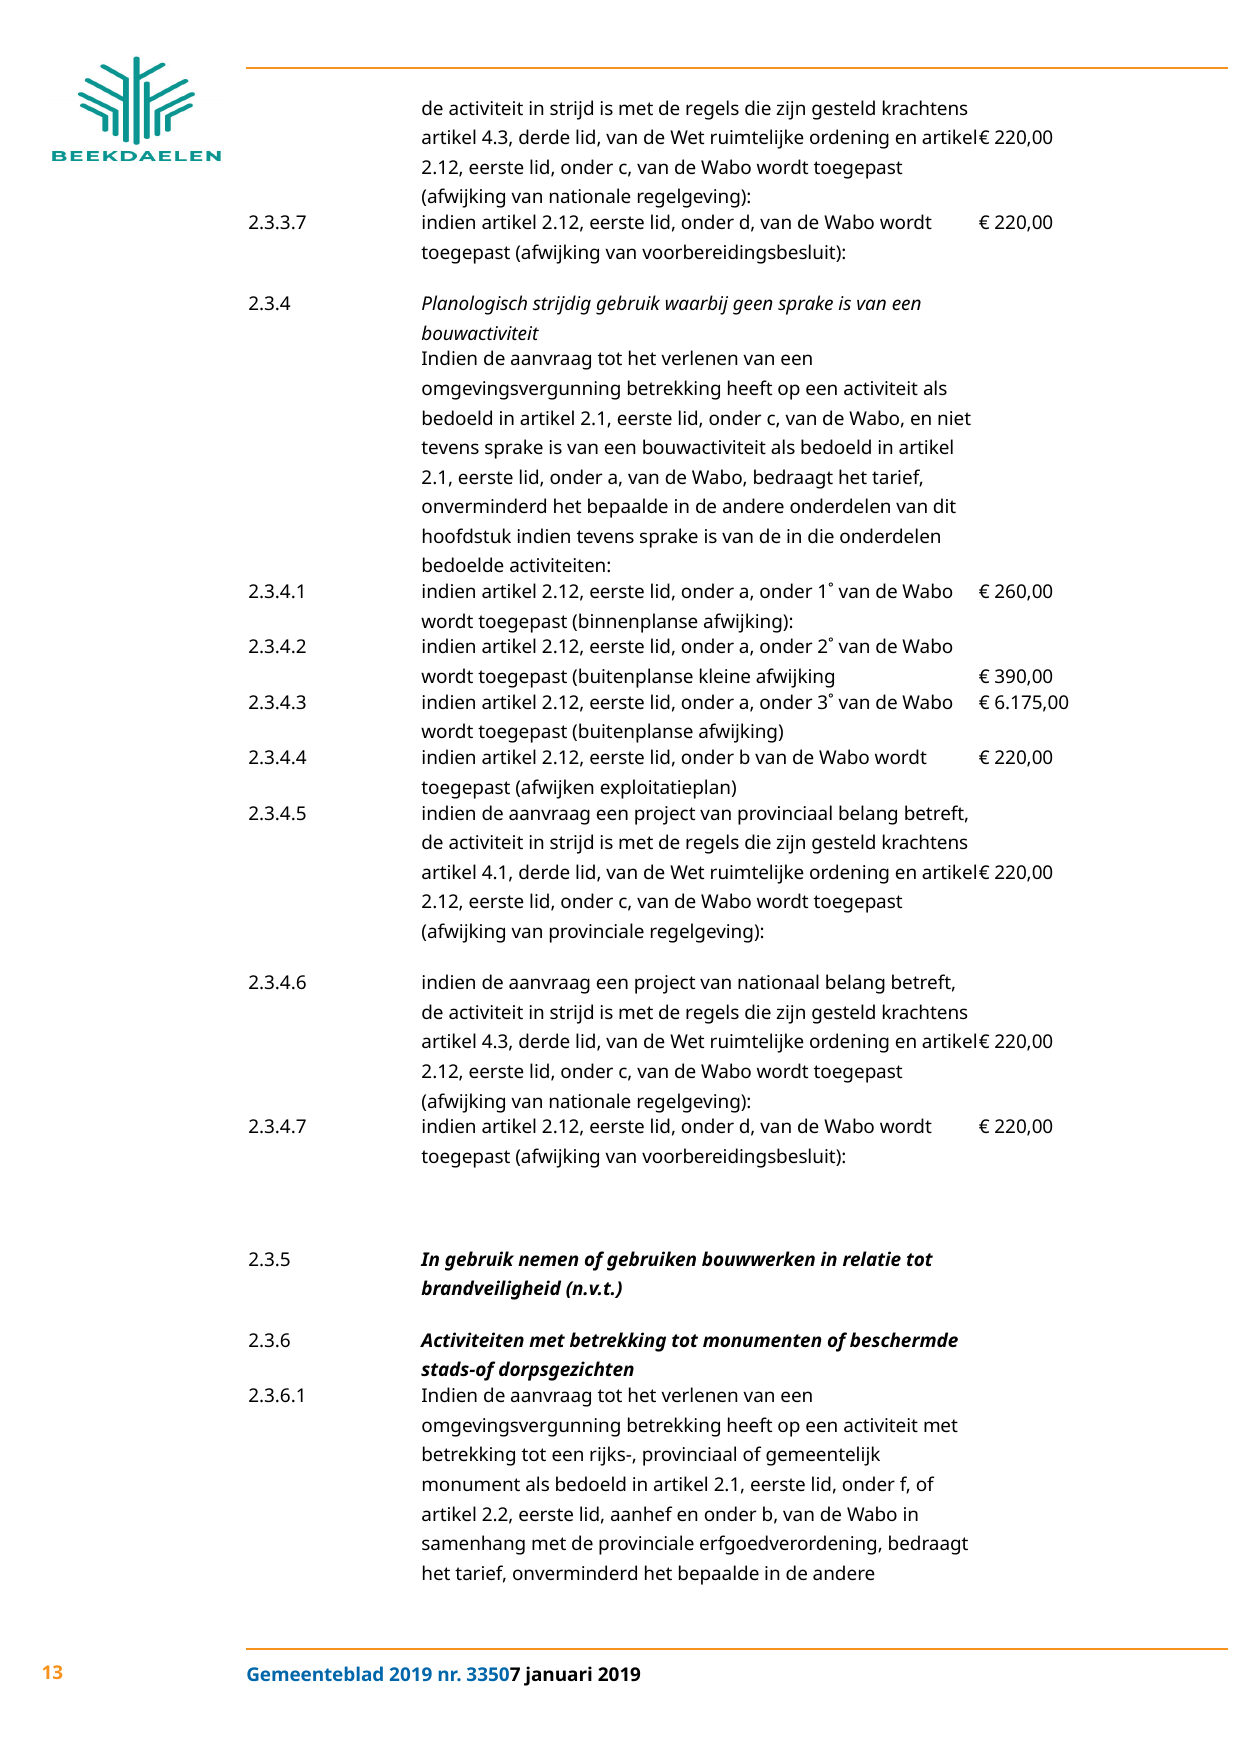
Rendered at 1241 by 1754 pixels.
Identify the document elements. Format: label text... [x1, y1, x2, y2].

table_cell indien artikel 2.12, eerste lid, onder a, onder 2˚ van de Wabo wordt toegepast (buitenplanse kleine afwijking [421, 634, 978, 689]
table_cell 2.3.4 [248, 290, 421, 346]
table_cell Activiteiten met betrekking tot monumenten of beschermde stads-of dorpsgezichten [421, 1327, 978, 1382]
table_cell [979, 1169, 1152, 1194]
table_cell € 220,00 [979, 209, 1152, 264]
table_cell € 220,00 [979, 800, 1152, 944]
table_cell indien de aanvraag een project van provinciaal belang betreft, de activiteit in strijd is met de regels die zijn gesteld krachtens artikel 4.1, derde lid, van de Wet ruimtelijke ordening en artikel 2.12, eerste lid, onder c, van de Wabo wordt toegepast (afwijking van provinciale regelgeving): [421, 800, 978, 944]
table_cell [421, 1220, 978, 1246]
table_cell 2.3.4.7 [248, 1114, 421, 1169]
table_cell [248, 346, 421, 578]
table_cell indien artikel 2.12, eerste lid, onder d, van de Wabo wordt toegepast (afwijking van voorbereidingsbesluit): [421, 1114, 978, 1169]
table_cell [979, 1246, 1152, 1301]
table_cell [979, 265, 1152, 290]
table_cell [248, 1169, 421, 1194]
table_cell € 220,00 [979, 970, 1152, 1113]
table_cell € 220,00 [979, 95, 1152, 209]
table_cell 2.3.4.6 [248, 970, 421, 1113]
table_cell [248, 1220, 421, 1246]
table_cell € 390,00 [979, 634, 1152, 689]
table_cell [979, 1383, 1152, 1586]
table_cell € 6.175,00 [979, 689, 1152, 744]
table_cell [421, 1195, 978, 1220]
table_cell Planologisch strijdig gebruik waarbij geen sprake is van een bouwactiviteit [421, 290, 978, 346]
table_cell [979, 944, 1152, 969]
table_cell de activiteit in strijd is met de regels die zijn gesteld krachtens artikel 4.3, derde lid, van de Wet ruimtelijke ordening en artikel 2.12, eerste lid, onder c, van de Wabo wordt toegepast (afwijking van nationale regelgeving): [421, 95, 978, 209]
table_cell 2.3.4.2 [248, 634, 421, 689]
table_cell [248, 95, 421, 209]
table_cell [979, 1220, 1152, 1246]
table_cell [979, 346, 1152, 578]
table_cell [248, 944, 421, 969]
table_cell 2.3.4.4 [248, 744, 421, 800]
table_cell indien artikel 2.12, eerste lid, onder d, van de Wabo wordt toegepast (afwijking van voorbereidingsbesluit): [421, 209, 978, 264]
picture [41, 47, 231, 172]
table_cell 2.3.5 [248, 1246, 421, 1301]
table_cell indien de aanvraag een project van nationaal belang betreft, de activiteit in strijd is met de regels die zijn gesteld krachtens artikel 4.3, derde lid, van de Wet ruimtelijke ordening en artikel 2.12, eerste lid, onder c, van de Wabo wordt toegepast (afwijking van nationale regelgeving): [421, 970, 978, 1113]
table_cell € 220,00 [979, 1114, 1152, 1169]
table_cell Indien de aanvraag tot het verlenen van een omgevingsvergunning betrekking heeft op een activiteit met betrekking tot een rijks-, provinciaal of gemeentelijk monument als bedoeld in artikel 2.1, eerste lid, onder f, of artikel 2.2, eerste lid, aanhef en onder b, van de Wabo in samenhang met de provinciale erfgoedverordening, bedraagt het tarief, onverminderd het bepaalde in de andere [421, 1383, 978, 1586]
table_cell [979, 1327, 1152, 1382]
table_cell [979, 1301, 1152, 1327]
table_cell € 260,00 [979, 579, 1152, 634]
table_cell [979, 1195, 1152, 1220]
table_cell 2.3.6 [248, 1327, 421, 1382]
table_cell In gebruik nemen of gebruiken bouwwerken in relatie tot brandveiligheid (n.v.t.) [421, 1246, 978, 1301]
table_cell [248, 1301, 421, 1327]
table_cell 2.3.4.3 [248, 689, 421, 744]
table_cell indien artikel 2.12, eerste lid, onder b van de Wabo wordt toegepast (afwijken exploitatieplan) [421, 744, 978, 800]
table_cell [421, 265, 978, 290]
table_cell 2.3.4.5 [248, 800, 421, 944]
table_cell [421, 1301, 978, 1327]
table_cell [248, 265, 421, 290]
table_cell [421, 1169, 978, 1194]
table_cell [248, 1195, 421, 1220]
table_cell indien artikel 2.12, eerste lid, onder a, onder 3˚ van de Wabo wordt toegepast (buitenplanse afwijking) [421, 689, 978, 744]
table_cell € 220,00 [979, 744, 1152, 800]
table_cell 2.3.4.1 [248, 579, 421, 634]
table_cell [979, 290, 1152, 346]
table_cell Indien de aanvraag tot het verlenen van een omgevingsvergunning betrekking heeft op een activiteit als bedoeld in artikel 2.1, eerste lid, onder c, van de Wabo, en niet tevens sprake is van een bouwactiviteit als bedoeld in artikel 2.1, eerste lid, onder a, van de Wabo, bedraagt het tarief, onverminderd het bepaalde in de andere onderdelen van dit hoofdstuk indien tevens sprake is van de in die onderdelen bedoelde activiteiten: [421, 346, 978, 578]
table_cell 2.3.6.1 [248, 1383, 421, 1586]
table_cell [421, 944, 978, 969]
table_cell indien artikel 2.12, eerste lid, onder a, onder 1˚ van de Wabo wordt toegepast (binnenplanse afwijking): [421, 579, 978, 634]
table_cell 2.3.3.7 [248, 209, 421, 264]
